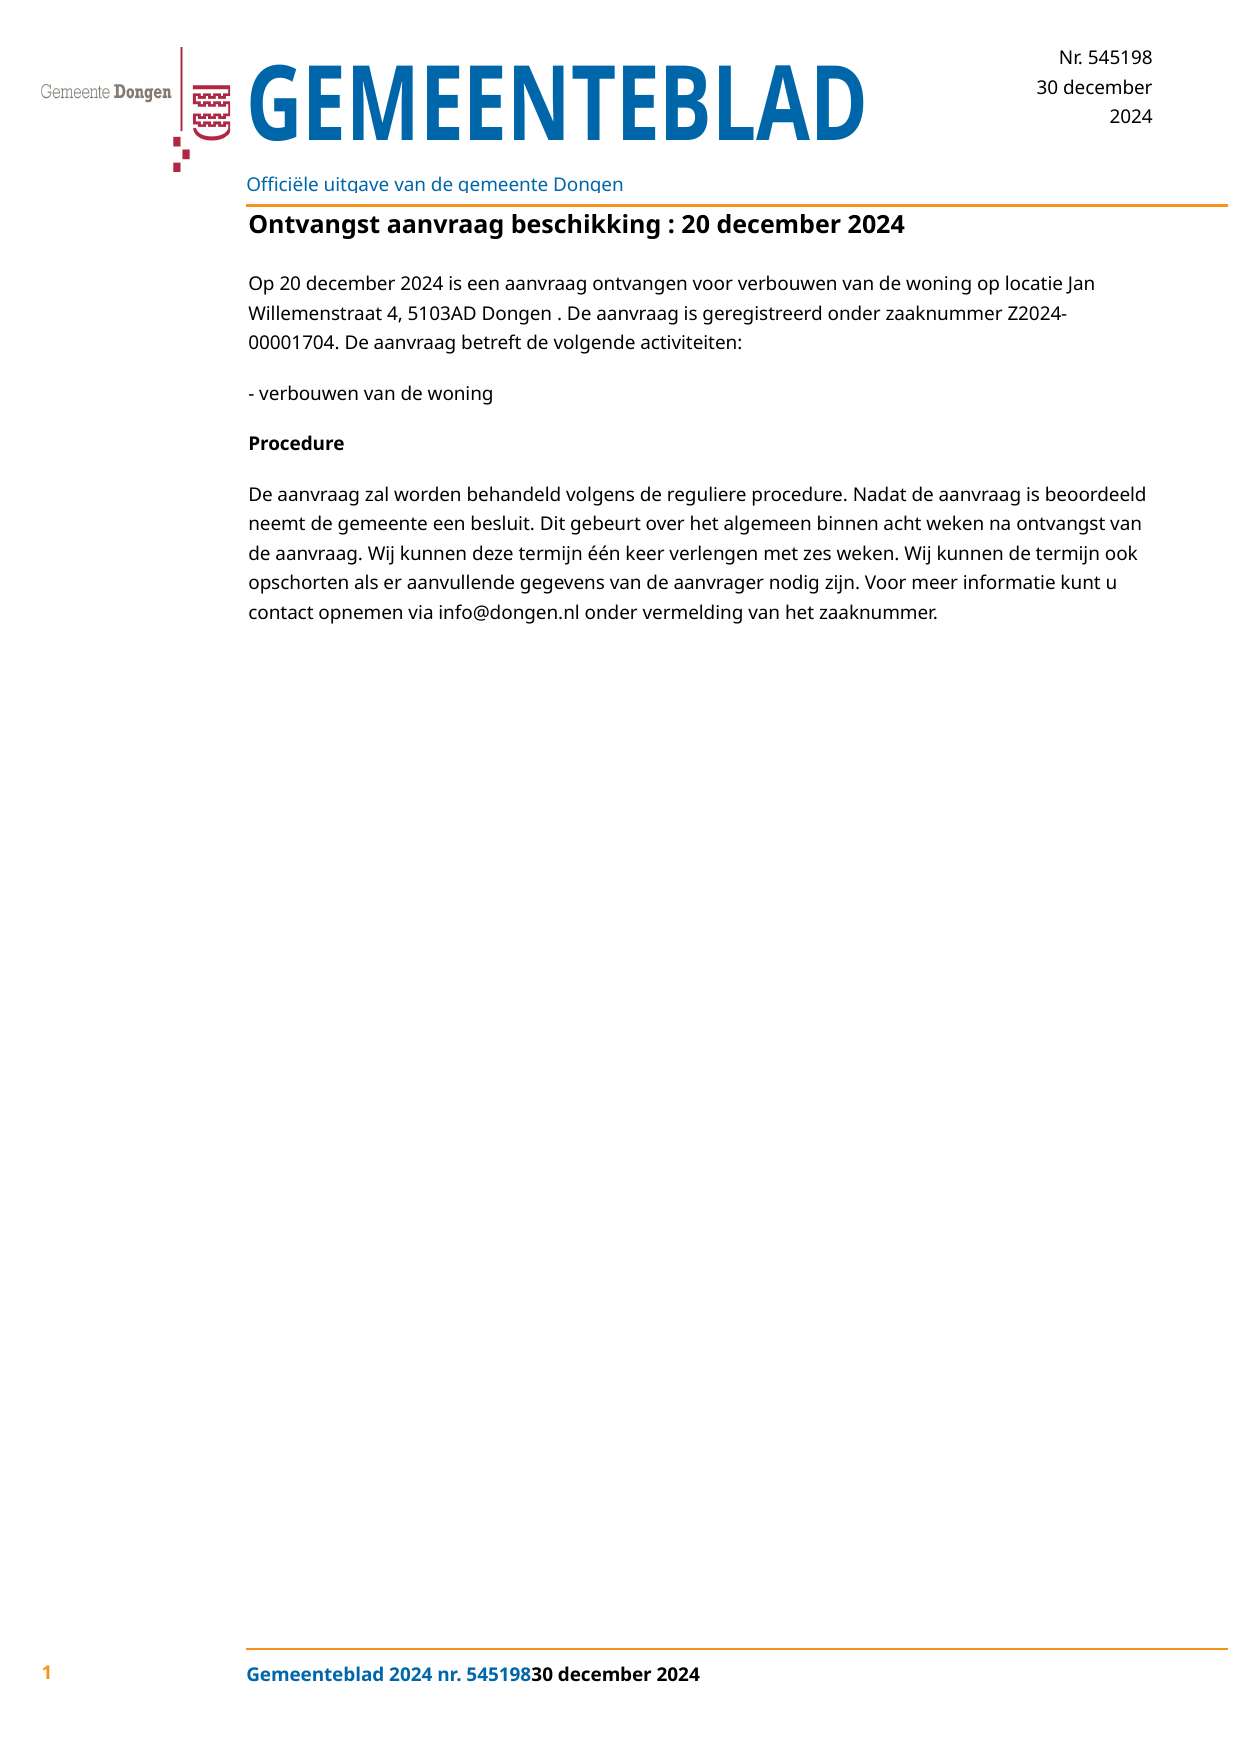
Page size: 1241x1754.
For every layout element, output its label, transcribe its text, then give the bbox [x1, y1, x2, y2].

text Ontvangst aanvraag beschikking : 20 december 2024 [248, 207, 1152, 241]
picture [41, 47, 231, 172]
text De aanvraag zal worden behandeld volgens de reguliere procedure. Nadat de aanvraag is beoordeeld neemt de gemeente een besluit. Dit gebeurt over het algemeen binnen acht weken na ontvangst van de aanvraag. Wij kunnen deze termijn één keer verlengen met zes weken. Wij kunnen de termijn ook opschorten als er aanvullende gegevens van de aanvrager nodig zijn. Voor meer informatie kunt u contact opnemen via info@dongen.nl onder vermelding van het zaaknummer. [248, 481, 1152, 625]
text Procedure [248, 430, 1152, 456]
text Op 20 december 2024 is een aanvraag ontvangen voor verbouwen van de woning op locatie Jan Willemenstraat 4, 5103AD Dongen . De aanvraag is geregistreerd onder zaaknummer Z2024-00001704. De aanvraag betreft de volgende activiteiten: [248, 270, 1152, 355]
text - verbouwen van de woning [248, 380, 1152, 406]
